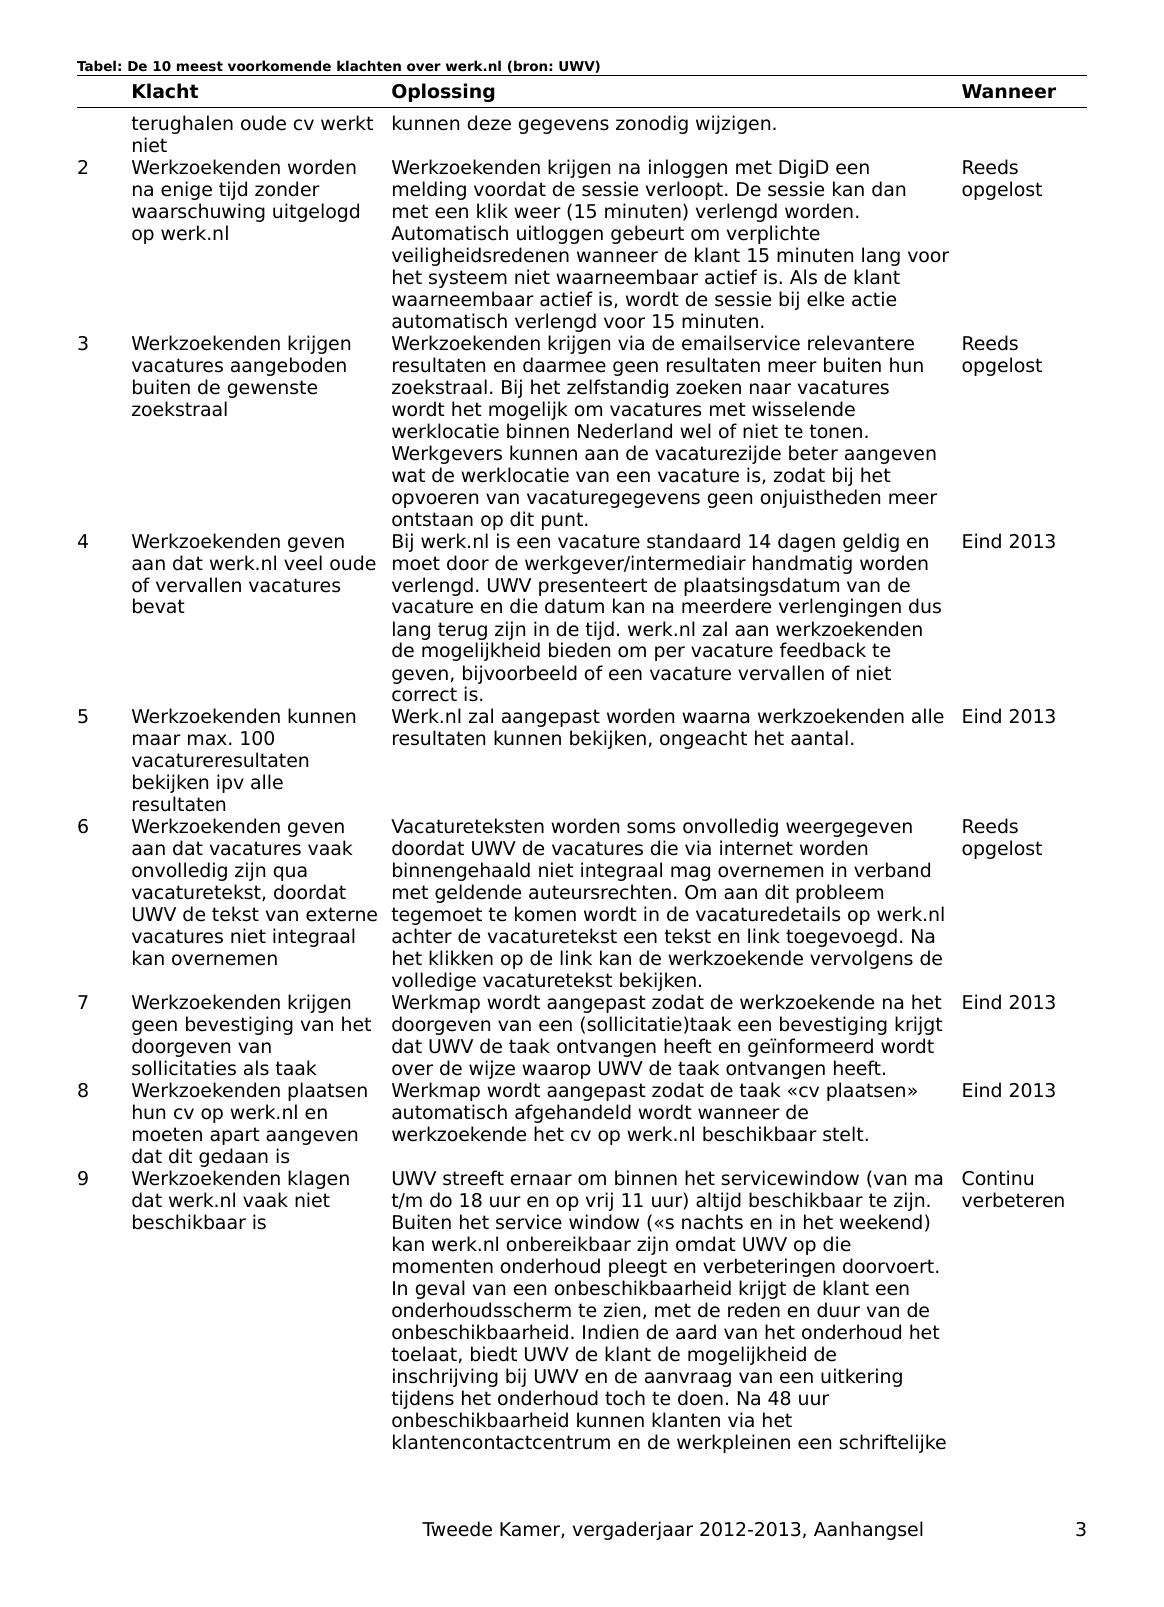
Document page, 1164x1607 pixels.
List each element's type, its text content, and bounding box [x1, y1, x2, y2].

table_cell Werkzoekenden geven aan dat werk.nl veel oude of vervallen vacatures bevat [125, 531, 385, 706]
table_cell [955, 108, 1087, 157]
table_header Tabel: De 10 meest voorkomende klachten over werk.nl (bron: UWV) [77, 59, 1087, 75]
table_cell [77, 76, 125, 107]
table_cell Werkmap wordt aangepast zodat de taak «cv plaatsen» automatisch afgehandeld wordt wanneer de werkzoekende het cv op werk.nl beschikbaar stelt. [385, 1080, 955, 1168]
table_cell Klacht [125, 76, 385, 107]
table_cell Wanneer [955, 76, 1087, 107]
table_cell Reeds opgelost [955, 157, 1087, 333]
table_cell Reeds opgelost [955, 816, 1087, 992]
table_cell 6 [77, 816, 125, 992]
table_cell Werkmap wordt aangepast zodat de werkzoekende na het doorgeven van een (sollicitatie)taak een bevestiging krijgt dat UWV de taak ontvangen heeft en geïnformeerd wordt over de wijze waarop UWV de taak ontvangen heeft. [385, 992, 955, 1080]
table_cell Continu verbeteren [955, 1168, 1087, 1454]
table_cell Eind 2013 [955, 992, 1087, 1080]
table_cell Werkzoekenden kunnen maar max. 100 vacatureresultaten bekijken ipv alle resultaten [125, 706, 385, 816]
table_cell 9 [77, 1168, 125, 1454]
table_cell Werkzoekenden krijgen vacatures aangeboden buiten de gewenste zoekstraal [125, 333, 385, 531]
table_cell Eind 2013 [955, 531, 1087, 706]
table_cell UWV streeft ernaar om binnen het servicewindow (van ma t/m do 18 uur en op vrij 11 uur) altijd beschikbaar te zijn. Buiten het service window («s nachts en in het weekend) kan werk.nl onbereikbaar zijn omdat UWV op die momenten onderhoud pleegt en verbeteringen doorvoert. In geval van een onbeschikbaarheid krijgt de klant een onderhoudsscherm te zien, met de reden en duur van de onbeschikbaarheid. Indien de aard van het onderhoud het toelaat, biedt UWV de klant de mogelijkheid de inschrijving bij UWV en de aanvraag van een uitkering tijdens het onderhoud toch te doen. Na 48 uur onbeschikbaarheid kunnen klanten via het klantencontactcentrum en de werkpleinen een schriftelijke [385, 1168, 955, 1454]
table_cell 5 [77, 706, 125, 816]
table_cell Vacatureteksten worden soms onvolledig weergegeven doordat UWV de vacatures die via internet worden binnengehaald niet integraal mag overnemen in verband met geldende auteursrechten. Om aan dit probleem tegemoet te komen wordt in de vacaturedetails op werk.nl achter de vacaturetekst een tekst en link toegevoegd. Na het klikken op de link kan de werkzoekende vervolgens de volledige vacaturetekst bekijken. [385, 816, 955, 992]
table_cell Werk.nl zal aangepast worden waarna werkzoekenden alle resultaten kunnen bekijken, ongeacht het aantal. [385, 706, 955, 816]
table_cell Werkzoekenden worden na enige tijd zonder waarschuwing uitgelogd op werk.nl [125, 157, 385, 333]
table_cell Bij werk.nl is een vacature standaard 14 dagen geldig en moet door de werkgever/intermediair handmatig worden verlengd. UWV presenteert de plaatsingsdatum van de vacature en die datum kan na meerdere verlengingen dus lang terug zijn in de tijd. werk.nl zal aan werkzoekenden de mogelijkheid bieden om per vacature feedback te geven, bijvoorbeeld of een vacature vervallen of niet correct is. [385, 531, 955, 706]
table_cell Eind 2013 [955, 706, 1087, 816]
table_cell Werkzoekenden geven aan dat vacatures vaak onvolledig zijn qua vacaturetekst, doordat UWV de tekst van externe vacatures niet integraal kan overnemen [125, 816, 385, 992]
table_cell Werkzoekenden plaatsen hun cv op werk.nl en moeten apart aangeven dat dit gedaan is [125, 1080, 385, 1168]
table_cell 2 [77, 157, 125, 333]
table_cell Oplossing [385, 76, 955, 107]
table_cell 3 [77, 333, 125, 531]
table_cell Reeds opgelost [955, 333, 1087, 531]
table_cell [77, 108, 125, 157]
table_cell Werkzoekenden klagen dat werk.nl vaak niet beschikbaar is [125, 1168, 385, 1454]
table_cell Werkzoekenden krijgen via de emailservice relevantere resultaten en daarmee geen resultaten meer buiten hun zoekstraal. Bij het zelfstandig zoeken naar vacatures wordt het mogelijk om vacatures met wisselende werklocatie binnen Nederland wel of niet te tonen. Werkgevers kunnen aan de vacaturezijde beter aangeven wat de werklocatie van een vacature is, zodat bij het opvoeren van vacaturegegevens geen onjuistheden meer ontstaan op dit punt. [385, 333, 955, 531]
table_cell Eind 2013 [955, 1080, 1087, 1168]
table_cell 7 [77, 992, 125, 1080]
table_cell Werkzoekenden krijgen geen bevestiging van het doorgeven van sollicitaties als taak [125, 992, 385, 1080]
table_cell 4 [77, 531, 125, 706]
table_cell 8 [77, 1080, 125, 1168]
table_cell kunnen deze gegevens zonodig wijzigen. [385, 108, 955, 157]
table_cell Werkzoekenden krijgen na inloggen met DigiD een melding voordat de sessie verloopt. De sessie kan dan met een klik weer (15 minuten) verlengd worden. Automatisch uitloggen gebeurt om verplichte veiligheidsredenen wanneer de klant 15 minuten lang voor het systeem niet waarneembaar actief is. Als de klant waarneembaar actief is, wordt de sessie bij elke actie automatisch verlengd voor 15 minuten. [385, 157, 955, 333]
table_cell terughalen oude cv werkt niet [125, 108, 385, 157]
